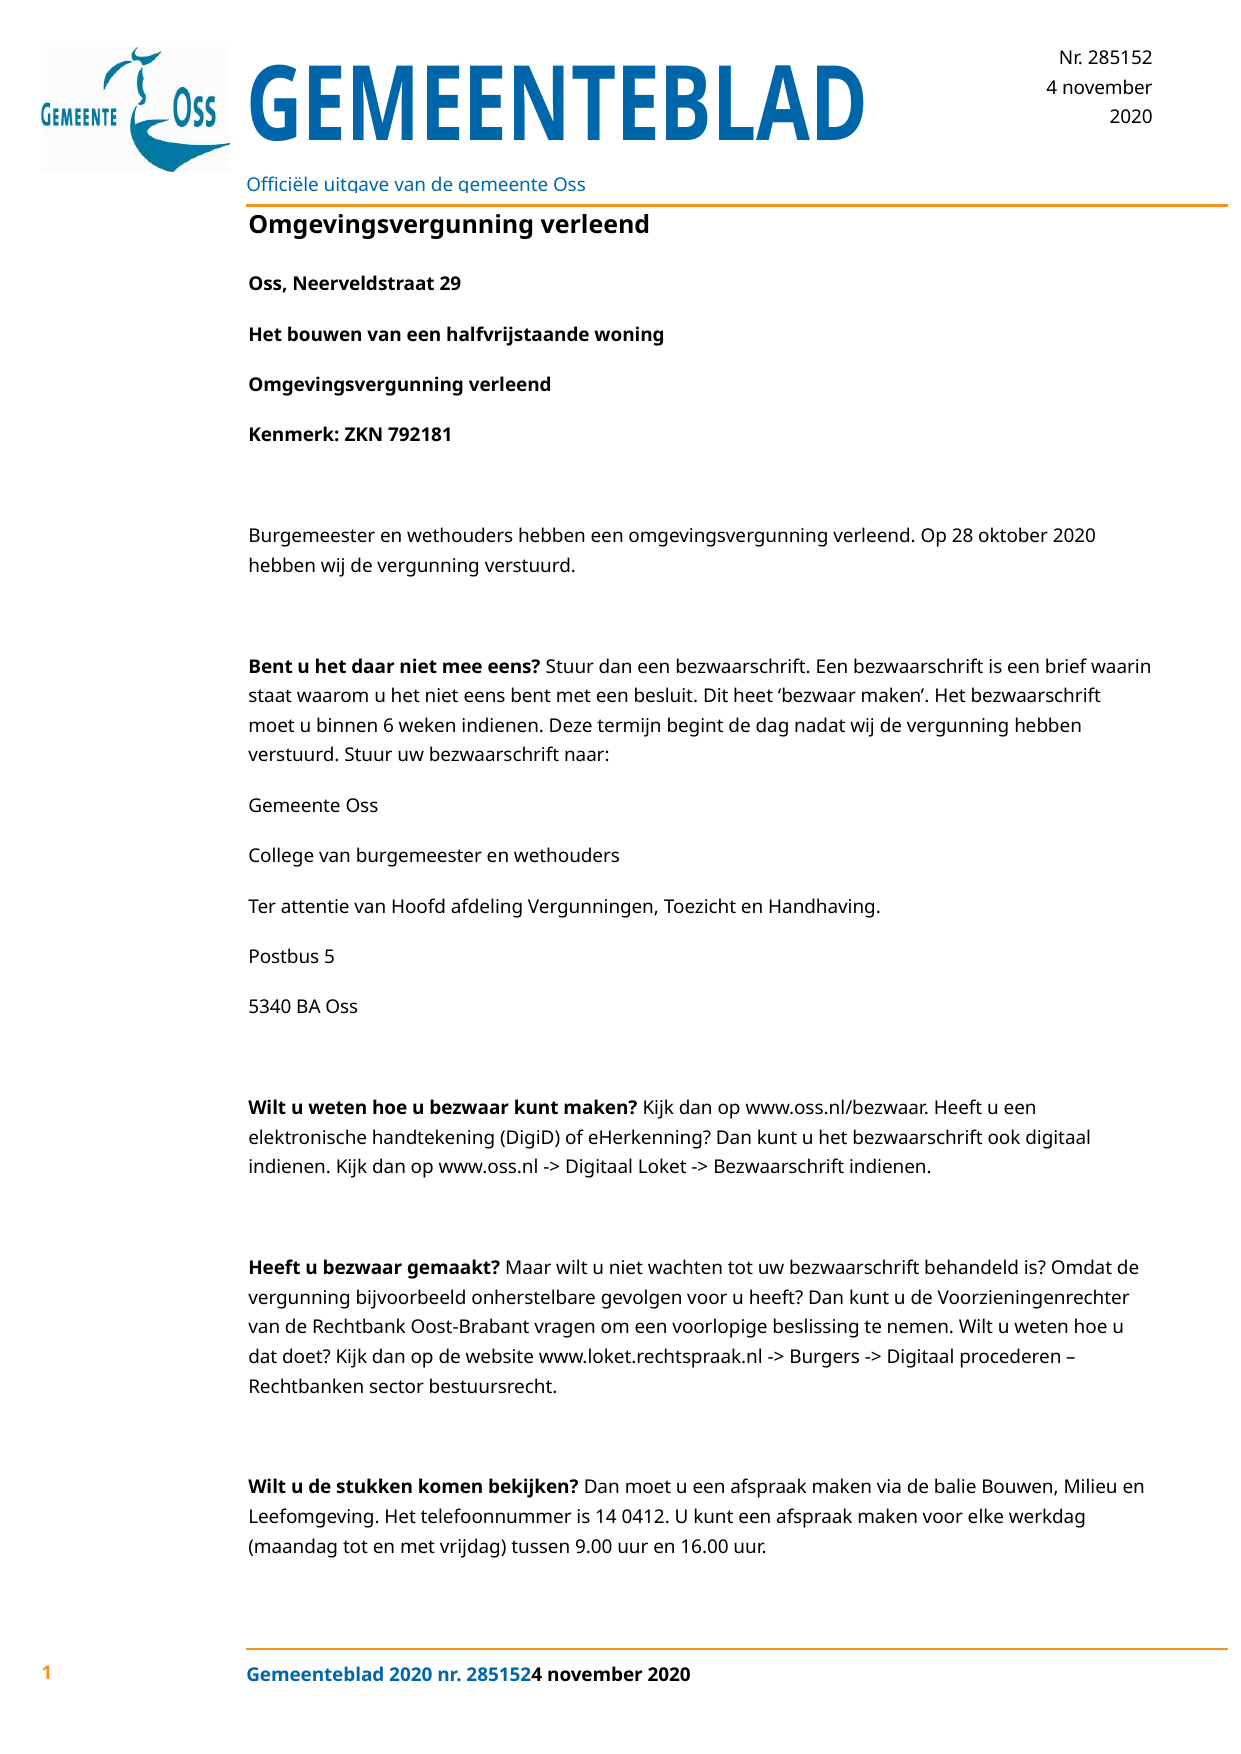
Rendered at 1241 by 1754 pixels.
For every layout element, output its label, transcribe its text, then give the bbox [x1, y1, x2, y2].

text Burgemeester en wethouders hebben een omgevingsvergunning verleend. Op 28 oktober 2020 hebben wij de vergunning verstuurd. [248, 522, 1152, 578]
text Omgevingsvergunning verleend [248, 371, 1152, 397]
text Oss, Neerveldstraat 29 [248, 270, 1152, 296]
text Gemeente Oss [248, 792, 1152, 818]
text Postbus 5 [248, 943, 1152, 969]
text Wilt u de stukken komen bekijken? Dan moet u een afspraak maken via de balie Bouwen, Milieu en Leefomgeving. Het telefoonnummer is 14 0412. U kunt een afspraak maken voor elke werkdag (maandag tot en met vrijdag) tussen 9.00 uur en 16.00 uur. [248, 1474, 1152, 1558]
text Omgevingsvergunning verleend [248, 207, 1152, 241]
text College van burgemeester en wethouders [248, 842, 1152, 868]
text Bent u het daar niet mee eens? Stuur dan een bezwaarschrift. Een bezwaarschrift is een brief waarin staat waarom u het niet eens bent met een besluit. Dit heet ‘bezwaar maken’. Het bezwaarschrift moet u binnen 6 weken indienen. Deze termijn begint de dag nadat wij de vergunning hebben verstuurd. Stuur uw bezwaarschrift naar: [248, 653, 1152, 767]
text 5340 BA Oss [248, 994, 1152, 1019]
text Heeft u bezwaar gemaakt? Maar wilt u niet wachten tot uw bezwaarschrift behandeld is? Omdat de vergunning bijvoorbeeld onherstelbare gevolgen voor u heeft? Dan kunt u de Voorzieningenrechter van de Rechtbank Oost-Brabant vragen om een voorlopige beslissing te nemen. Wilt u weten hoe u dat doet? Kijk dan op de website www.loket.rechtspraak.nl -> Burgers -> Digitaal procederen – Rechtbanken sector bestuursrecht. [248, 1254, 1152, 1398]
text Ter attentie van Hoofd afdeling Vergunningen, Toezicht en Handhaving. [248, 893, 1152, 918]
picture [41, 47, 231, 172]
text Wilt u weten hoe u bezwaar kunt maken? Kijk dan op www.oss.nl/bezwaar. Heeft u een elektronische handtekening (DigiD) of eHerkenning? Dan kunt u het bezwaarschrift ook digitaal indienen. Kijk dan op www.oss.nl -> Digitaal Loket -> Bezwaarschrift indienen. [248, 1094, 1152, 1179]
text Kenmerk: ZKN 792181 [248, 422, 1152, 447]
text Het bouwen van een halfvrijstaande woning [248, 321, 1152, 346]
